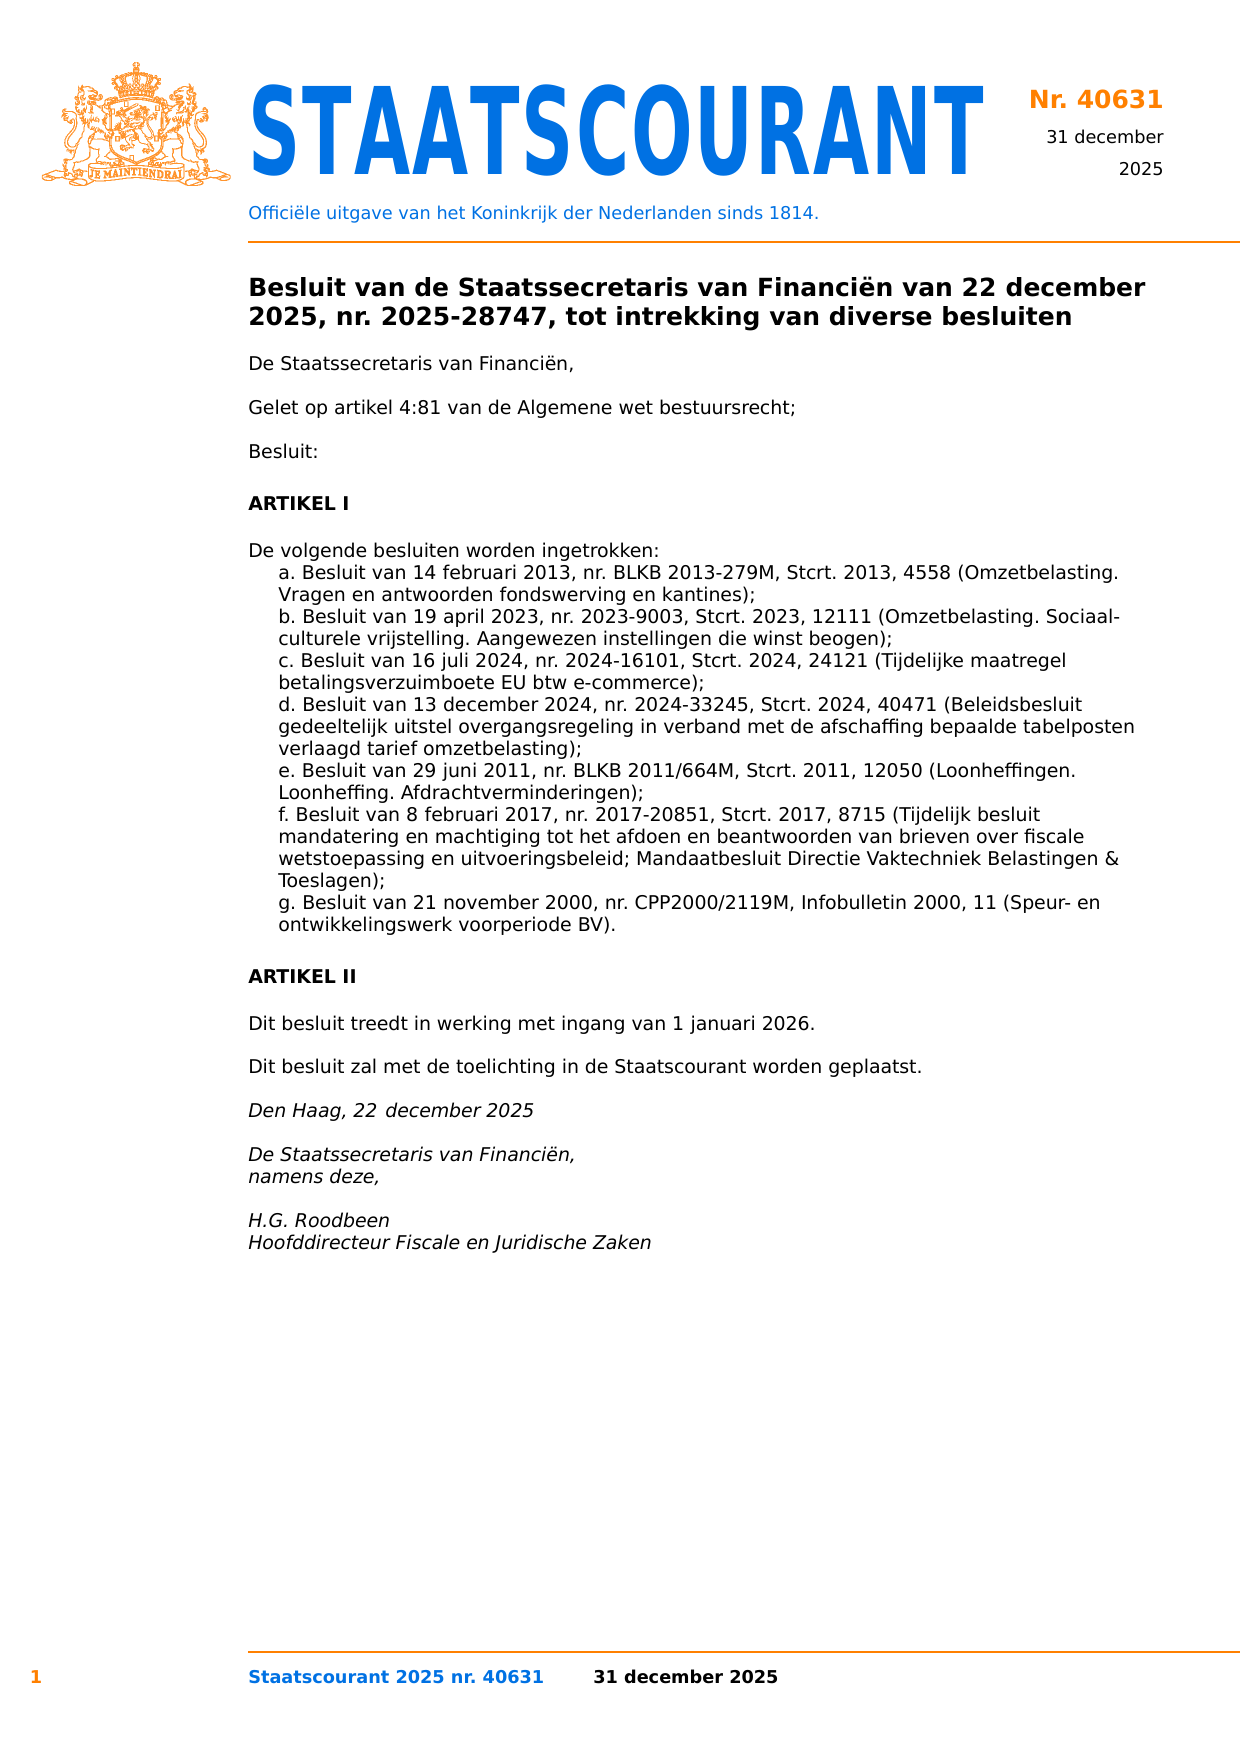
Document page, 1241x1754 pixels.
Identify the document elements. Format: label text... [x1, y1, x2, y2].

text Besluit: [248, 441, 1163, 463]
text a. Besluit van 14 februari 2013, nr. BLKB 2013-279M, Stcrt. 2013, 4558 (Omzetbelasting. Vragen en antwoorden fondswerving en kantines); [278, 562, 1163, 606]
picture [41, 62, 231, 186]
text Dit besluit treedt in werking met ingang van 1 januari 2026. [248, 1012, 1163, 1034]
text De volgende besluiten worden ingetrokken: [248, 540, 1163, 562]
text d. Besluit van 13 december 2024, nr. 2024-33245, Stcrt. 2024, 40471 (Beleidsbesluit gedeeltelijk uitstel overgangsregeling in verband met de afschaffing bepaalde tabelposten verlaagd tarief omzetbelasting); [278, 694, 1163, 760]
text g. Besluit van 21 november 2000, nr. CPP2000/2119M, Infobulletin 2000, 11 (Speur- en ontwikkelingswerk voorperiode BV). [278, 892, 1163, 936]
table_header [25, 62, 248, 241]
text De Staatssecretaris van Financiën, [248, 353, 1163, 375]
table_cell Officiële uitgave van het Koninkrijk der Nederlanden sinds 1814. [248, 203, 1240, 241]
table_cell 2025 [998, 153, 1240, 203]
table_header STAATSCOURANT [248, 62, 998, 203]
text Gelet op artikel 4:81 van de Algemene wet bestuursrecht; [248, 397, 1163, 419]
subtitle ARTIKEL II [248, 966, 1163, 987]
text Den Haag, 22 december 2025 [248, 1100, 1163, 1122]
text De Staatssecretaris van Financiën, namens deze, H.G. Roodbeen Hoofddirecteur Fiscale en Juridische Zaken [248, 1144, 1163, 1254]
text e. Besluit van 29 juni 2011, nr. BLKB 2011/664M, Stcrt. 2011, 12050 (Loonheffingen. Loonheffing. Afdrachtverminderingen); [278, 760, 1163, 804]
text b. Besluit van 19 april 2023, nr. 2023-9003, Stcrt. 2023, 12111 (Omzetbelasting. Sociaal-culturele vrijstelling. Aangewezen instellingen die winst beogen); [278, 606, 1163, 650]
table_cell 31 december [998, 121, 1240, 153]
subtitle Besluit van de Staatssecretaris van Financiën van 22 december 2025, nr. 2025-28747, tot intrekking van diverse besluiten [248, 273, 1163, 331]
table_header Nr. 40631 [998, 62, 1240, 121]
text Dit besluit zal met de toelichting in de Staatscourant worden geplaatst. [248, 1056, 1163, 1078]
subtitle ARTIKEL I [248, 493, 1163, 515]
text c. Besluit van 16 juli 2024, nr. 2024-16101, Stcrt. 2024, 24121 (Tijdelijke maatregel betalingsverzuimboete EU btw e-commerce); [278, 650, 1163, 694]
text f. Besluit van 8 februari 2017, nr. 2017-20851, Stcrt. 2017, 8715 (Tijdelijk besluit mandatering en machtiging tot het afdoen en beantwoorden van brieven over fiscale wetstoepassing en uitvoeringsbeleid; Mandaatbesluit Directie Vaktechniek Belastingen & Toeslagen); [278, 804, 1163, 892]
